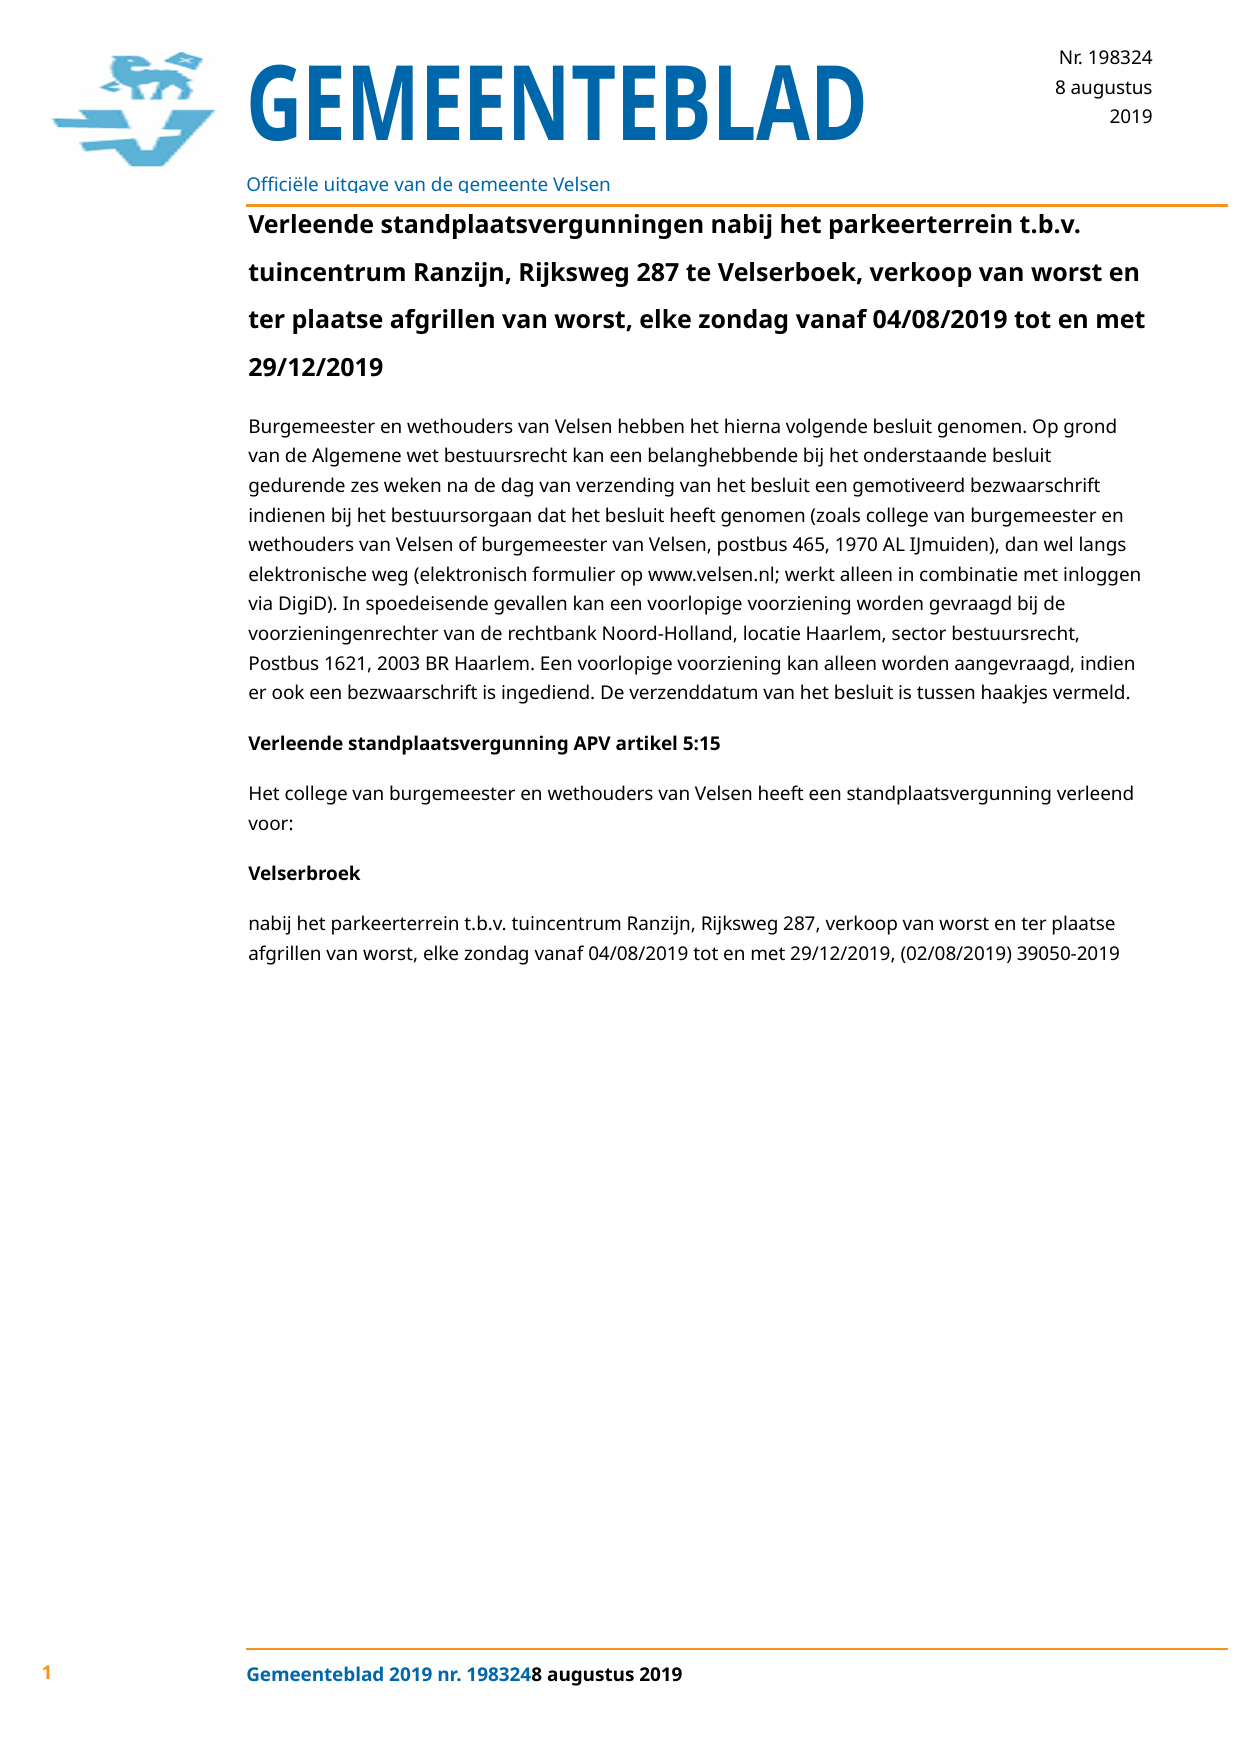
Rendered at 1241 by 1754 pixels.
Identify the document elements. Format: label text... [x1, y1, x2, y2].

text nabij het parkeerterrein t.b.v. tuincentrum Ranzijn, Rijksweg 287, verkoop van worst en ter plaatse afgrillen van worst, elke zondag vanaf 04/08/2019 tot en met 29/12/2019, (02/08/2019) 39050-2019 [248, 911, 1152, 966]
text Het college van burgemeester en wethouders van Velsen heeft een standplaatsvergunning verleend voor: [248, 780, 1152, 836]
picture [41, 47, 231, 172]
text Burgemeester en wethouders van Velsen hebben het hierna volgende besluit genomen. Op grond van de Algemene wet bestuursrecht kan een belanghebbende bij het onderstaande besluit gedurende zes weken na de dag van verzending van het besluit een gemotiveerd bezwaarschrift indienen bij het bestuursorgaan dat het besluit heeft genomen (zoals college van burgemeester en wethouders van Velsen of burgemeester van Velsen, postbus 465, 1970 AL IJmuiden), dan wel langs elektronische weg (elektronisch formulier op www.velsen.nl; werkt alleen in combinatie met inloggen via DigiD). In spoedeisende gevallen kan een voorlopige voorziening worden gevraagd bij de voorzieningenrechter van de rechtbank Noord-Holland, locatie Haarlem, sector bestuursrecht, Postbus 1621, 2003 BR Haarlem. Een voorlopige voorziening kan alleen worden aangevraagd, indien er ook een bezwaarschrift is ingediend. De verzenddatum van het besluit is tussen haakjes vermeld. [248, 413, 1152, 705]
text Verleende standplaatsvergunning APV artikel 5:15 [248, 730, 1152, 756]
text Verleende standplaatsvergunningen nabij het parkeerterrein t.b.v. tuincentrum Ranzijn, Rijksweg 287 te Velserboek, verkoop van worst en ter plaatse afgrillen van worst, elke zondag vanaf 04/08/2019 tot en met 29/12/2019 [248, 207, 1152, 384]
text Velserbroek [248, 860, 1152, 886]
